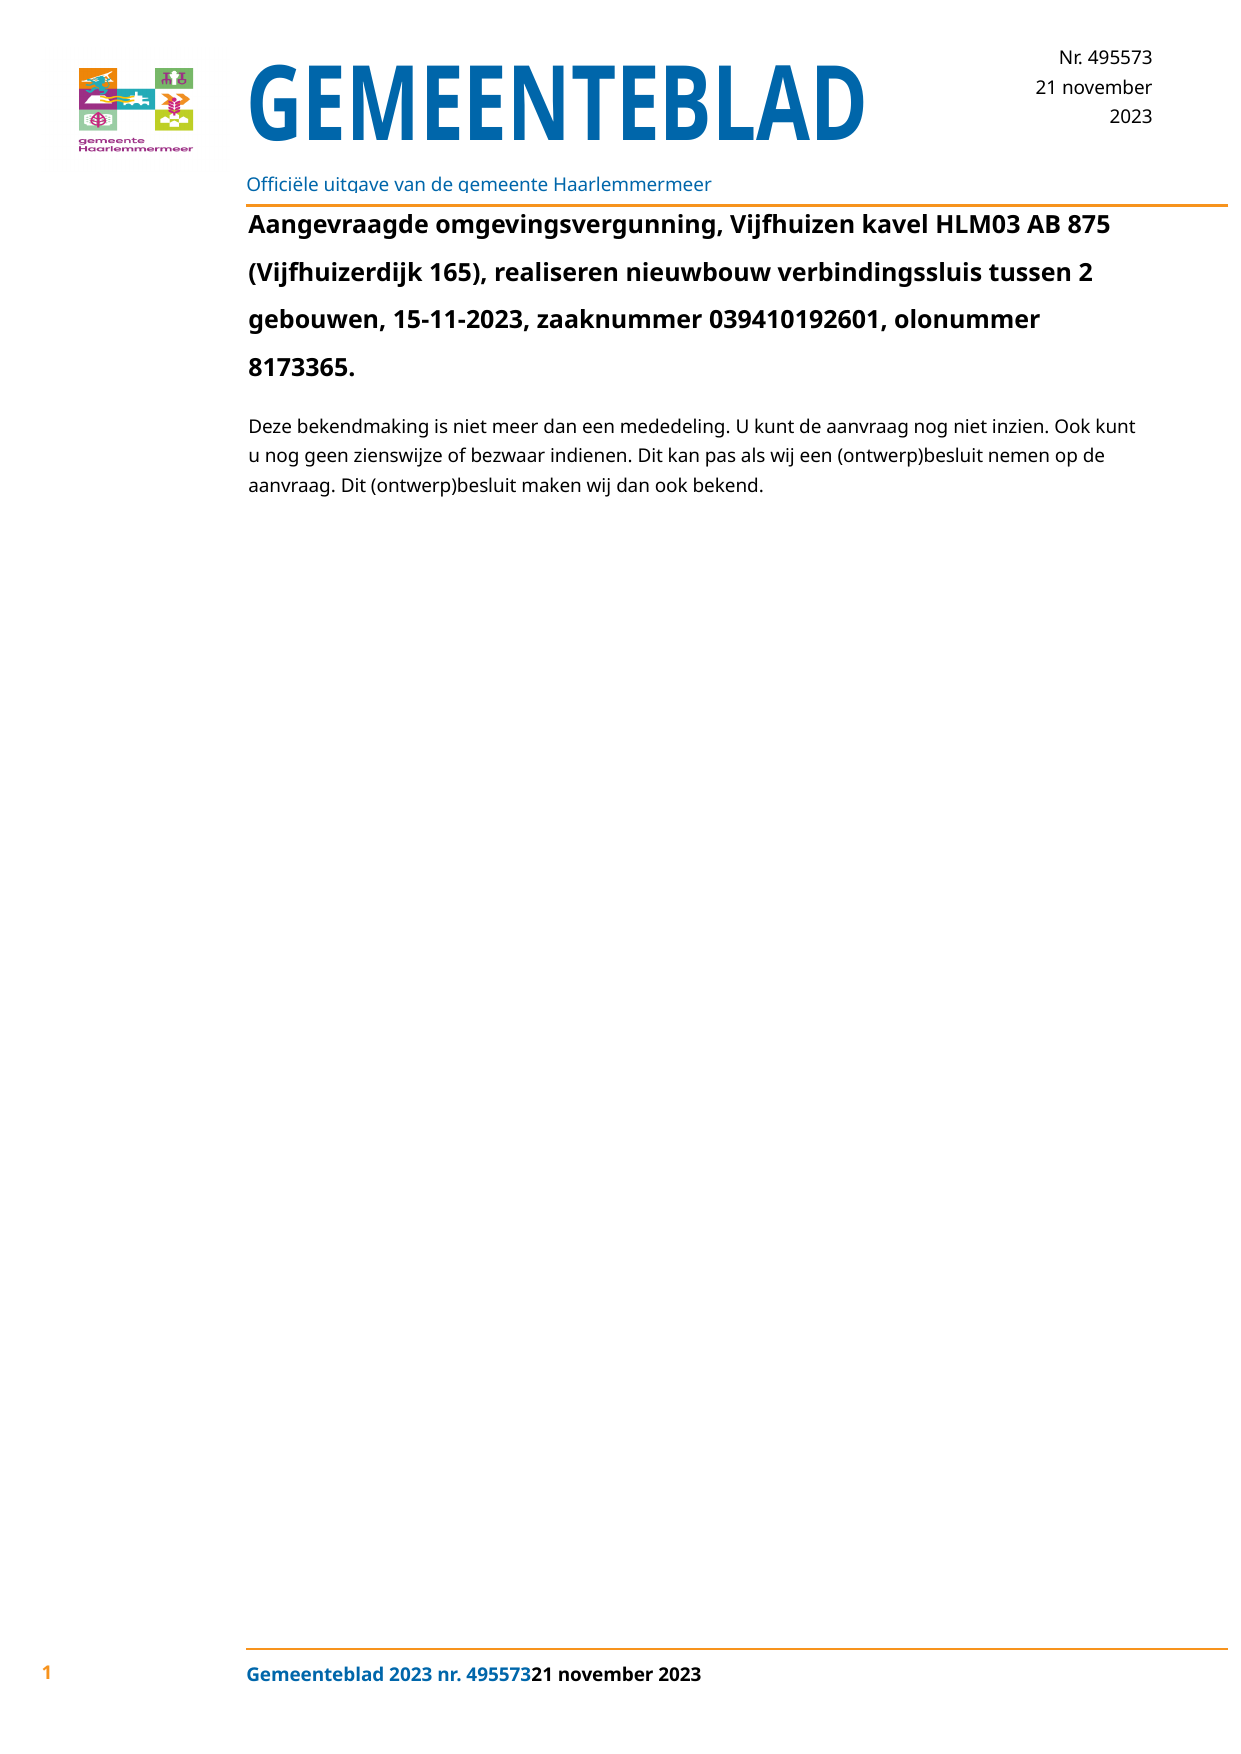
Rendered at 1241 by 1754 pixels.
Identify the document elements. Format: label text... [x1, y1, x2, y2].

text Aangevraagde omgevingsvergunning, Vijfhuizen kavel HLM03 AB 875 (Vijfhuizerdijk 165), realiseren nieuwbouw verbindingssluis tussen 2 gebouwen, 15-11-2023, zaaknummer 039410192601, olonummer 8173365. [248, 207, 1152, 384]
text Deze bekendmaking is niet meer dan een mededeling. U kunt de aanvraag nog niet inzien. Ook kunt u nog geen zienswijze of bezwaar indienen. Dit kan pas als wij een (ontwerp)besluit nemen op de aanvraag. Dit (ontwerp)besluit maken wij dan ook bekend. [248, 413, 1152, 498]
picture [41, 47, 231, 172]
